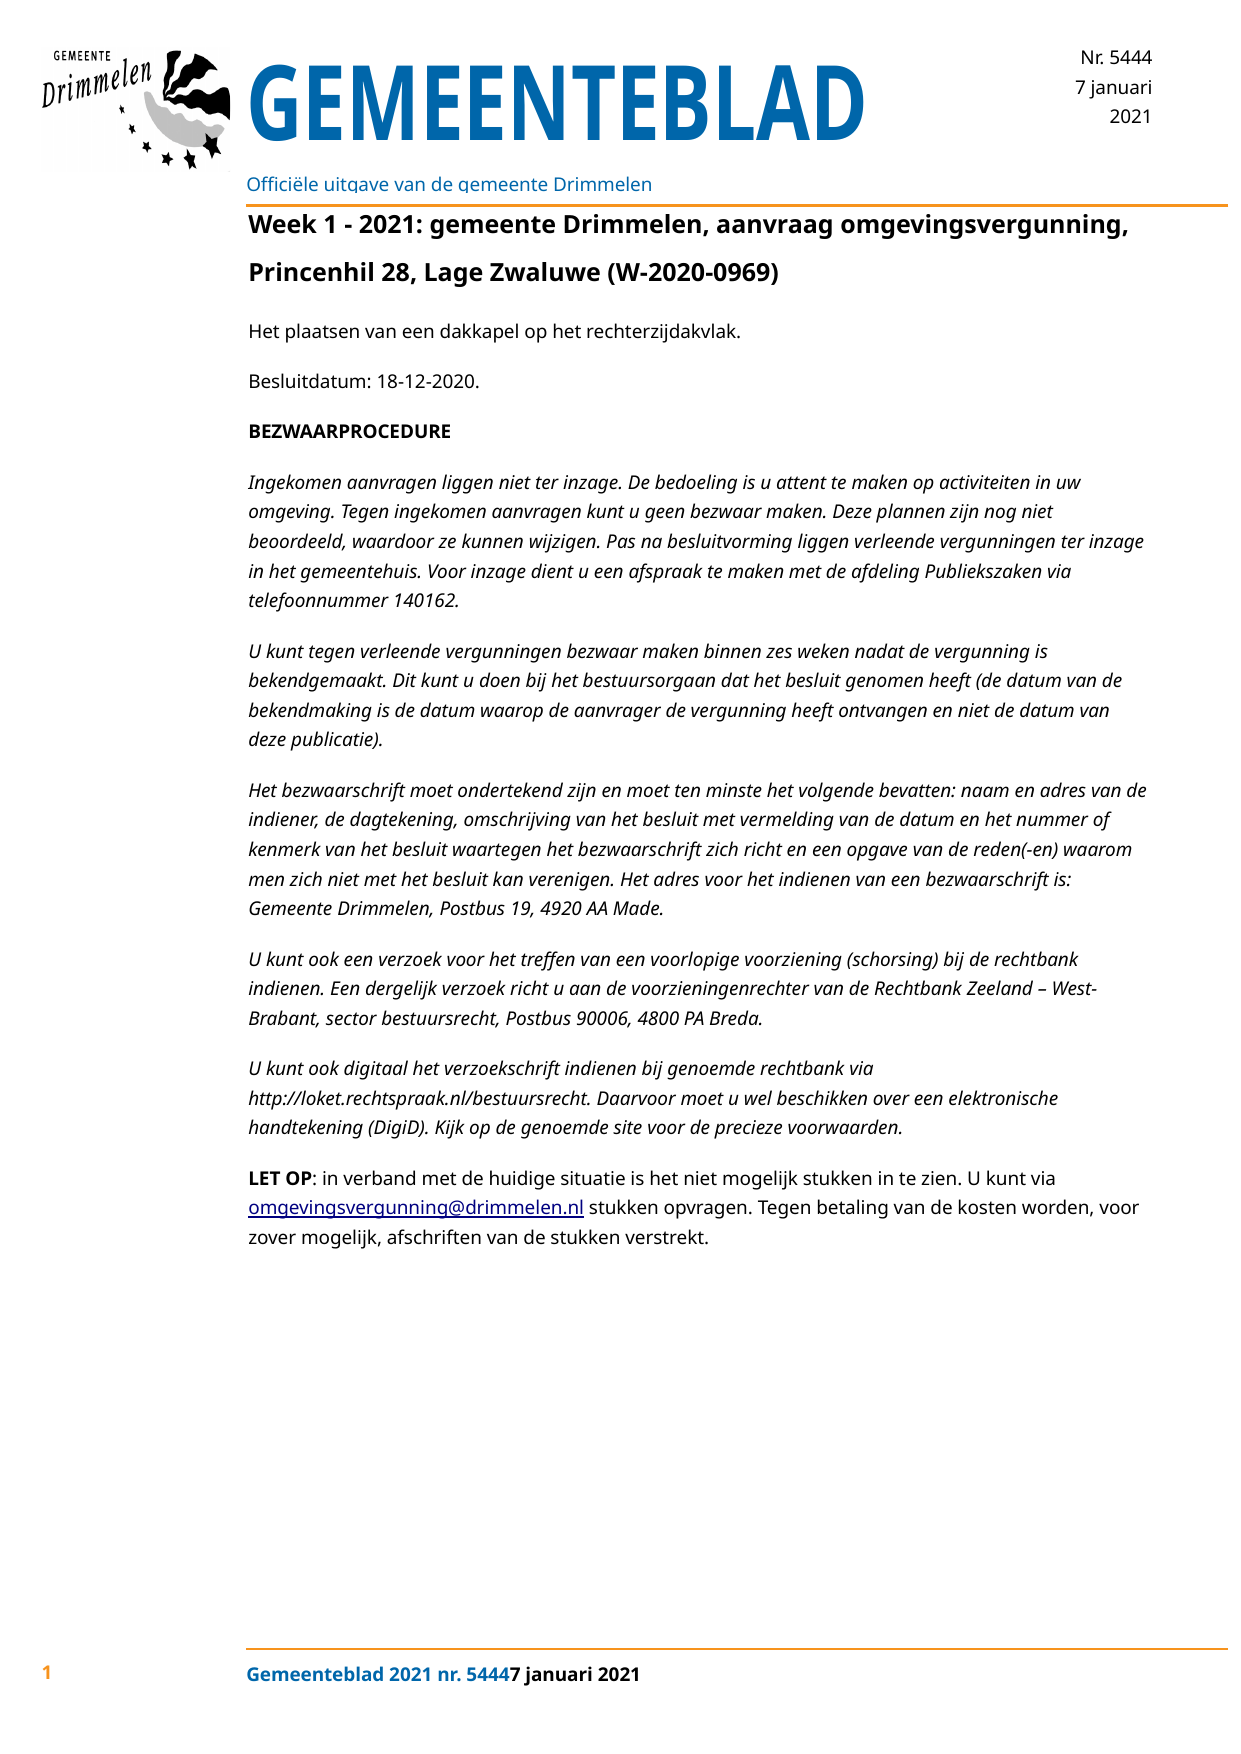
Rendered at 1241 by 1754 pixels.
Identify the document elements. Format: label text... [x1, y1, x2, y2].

text LET OP: in verband met de huidige situatie is het niet mogelijk stukken in te zien. U kunt via omgevingsvergunning@drimmelen.nl stukken opvragen. Tegen betaling van de kosten worden, voor zover mogelijk, afschriften van de stukken verstrekt. [248, 1165, 1152, 1250]
text Het bezwaarschrift moet ondertekend zijn en moet ten minste het volgende bevatten: naam en adres van de indiener, de dagtekening, omschrijving van het besluit met vermelding van de datum en het nummer of kenmerk van het besluit waartegen het bezwaarschrift zich richt en een opgave van de reden(-en) waarom men zich niet met het besluit kan verenigen. Het adres voor het indienen van een bezwaarschrift is: Gemeente Drimmelen, Postbus 19, 4920 AA Made. [248, 777, 1152, 921]
text BEZWAARPROCEDURE [248, 419, 1152, 444]
text U kunt ook een verzoek voor het treffen van een voorlopige voorziening (schorsing) bij de rechtbank indienen. Een dergelijk verzoek richt u aan de voorzieningenrechter van de Rechtbank Zeeland – West-Brabant, sector bestuursrecht, Postbus 90006, 4800 PA Breda. [248, 946, 1152, 1031]
text U kunt ook digitaal het verzoekschrift indienen bij genoemde rechtbank via http://loket.rechtspraak.nl/bestuursrecht. Daarvoor moet u wel beschikken over een elektronische handtekening (DigiD). Kijk op de genoemde site voor de precieze voorwaarden. [248, 1055, 1152, 1140]
picture [41, 47, 231, 172]
text Week 1 - 2021: gemeente Drimmelen, aanvraag omgevingsvergunning, Princenhil 28, Lage Zwaluwe (W-2020-0969) [248, 207, 1152, 288]
text Besluitdatum: 18-12-2020. [248, 368, 1152, 394]
text Het plaatsen van een dakkapel op het rechterzijdakvlak. [248, 318, 1152, 344]
text Ingekomen aanvragen liggen niet ter inzage. De bedoeling is u attent te maken op activiteiten in uw omgeving. Tegen ingekomen aanvragen kunt u geen bezwaar maken. Deze plannen zijn nog niet beoordeeld, waardoor ze kunnen wijzigen. Pas na besluitvorming liggen verleende vergunningen ter inzage in het gemeentehuis. Voor inzage dient u een afspraak te maken met de afdeling Publiekszaken via telefoonnummer 140162. [248, 469, 1152, 613]
text U kunt tegen verleende vergunningen bezwaar maken binnen zes weken nadat de vergunning is bekendgemaakt. Dit kunt u doen bij het bestuursorgaan dat het besluit genomen heeft (de datum van de bekendmaking is de datum waarop de aanvrager de vergunning heeft ontvangen en niet de datum van deze publicatie). [248, 638, 1152, 752]
